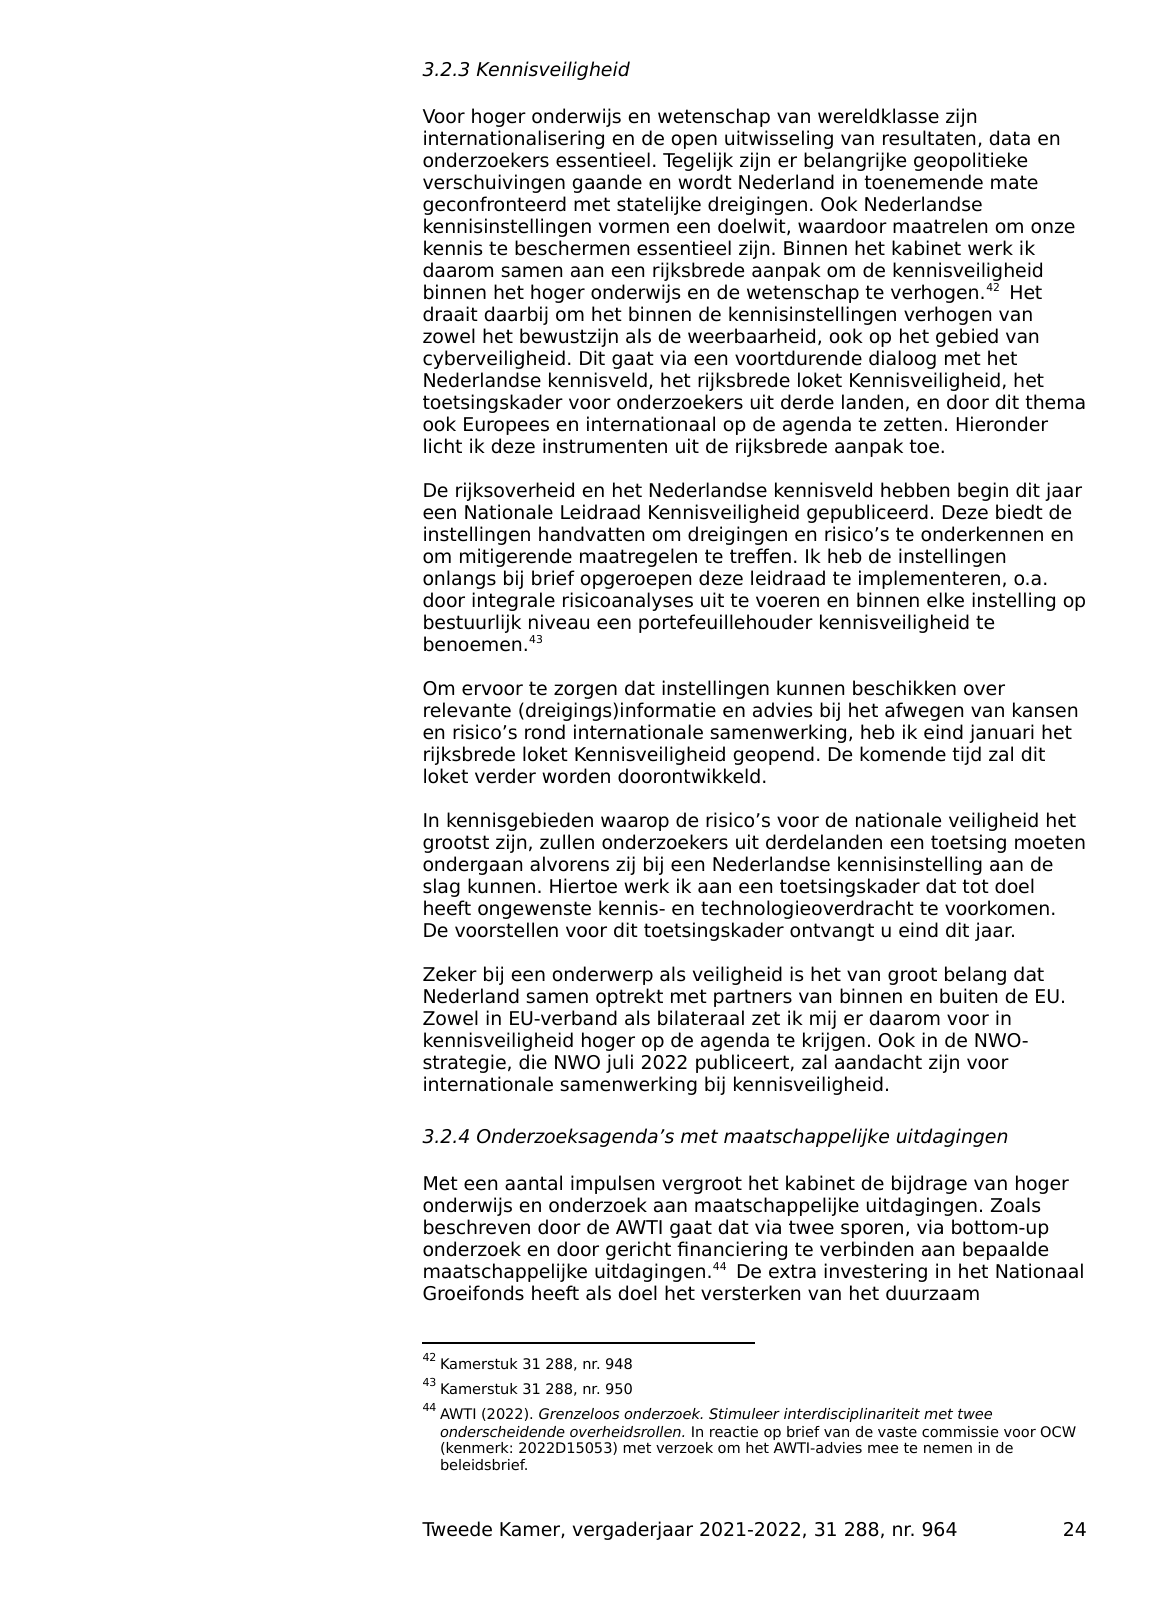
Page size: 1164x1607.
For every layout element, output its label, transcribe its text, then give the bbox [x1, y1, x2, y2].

text In kennisgebieden waarop de risico’s voor de nationale veiligheid het grootst zijn, zullen onderzoekers uit derdelanden een toetsing moeten ondergaan alvorens zij bij een Nederlandse kennisinstelling aan de slag kunnen. Hiertoe werk ik aan een toetsingskader dat tot doel heeft ongewenste kennis- en technologieoverdracht te voorkomen. De voorstellen voor dit toetsingskader ontvangt u eind dit jaar. [422, 810, 1087, 942]
subtitle 3.2.3 Kennisveiligheid [422, 59, 1087, 81]
text Om ervoor te zorgen dat instellingen kunnen beschikken over relevante (dreigings)informatie en advies bij het afwegen van kansen en risico’s rond internationale samenwerking, heb ik eind januari het rijksbrede loket Kennisveiligheid geopend. De komende tijd zal dit loket verder worden doorontwikkeld. [422, 678, 1087, 788]
text Voor hoger onderwijs en wetenschap van wereldklasse zijn internationalisering en de open uitwisseling van resultaten, data en onderzoekers essentieel. Tegelijk zijn er belangrijke geopolitieke verschuivingen gaande en wordt Nederland in toenemende mate geconfronteerd met statelijke dreigingen. Ook Nederlandse kennisinstellingen vormen een doelwit, waardoor maatrelen om onze kennis te beschermen essentieel zijn. Binnen het kabinet werk ik daarom samen aan een rijksbrede aanpak om de kennisveiligheid binnen het hoger onderwijs en de wetenschap te verhogen. Het draait daarbij om het binnen de kennisinstellingen verhogen van zowel het bewustzijn als de weerbaarheid, ook op het gebied van cyberveiligheid. Dit gaat via een voortdurende dialoog met het Nederlandse kennisveld, het rijksbrede loket Kennisveiligheid, het toetsingskader voor onderzoekers uit derde landen, en door dit thema ook Europees en internationaal op de agenda te zetten. Hieronder licht ik deze instrumenten uit de rijksbrede aanpak toe. [422, 106, 1087, 458]
text AWTI (2022). Grenzeloos onderzoek. Stimuleer interdisciplinariteit met twee onderscheidende overheidsrollen. In reactie op brief van de vaste commissie voor OCW (kenmerk: 2022D15053) met verzoek om het AWTI-advies mee te nemen in de beleidsbrief. [422, 1402, 1087, 1474]
text De rijksoverheid en het Nederlandse kennisveld hebben begin dit jaar een Nationale Leidraad Kennisveiligheid gepubliceerd. Deze biedt de instellingen handvatten om dreigingen en risico’s te onderkennen en om mitigerende maatregelen te treffen. Ik heb de instellingen onlangs bij brief opgeroepen deze leidraad te implementeren, o.a. door integrale risicoanalyses uit te voeren en binnen elke instelling op bestuurlijk niveau een portefeuillehouder kennisveiligheid te benoemen. [422, 480, 1087, 656]
text Kamerstuk 31 288, nr. 950 [422, 1377, 1087, 1399]
text Met een aantal impulsen vergroot het kabinet de bijdrage van hoger onderwijs en onderzoek aan maatschappelijke uitdagingen. Zoals beschreven door de AWTI gaat dat via twee sporen, via bottom-up onderzoek en door gericht financiering te verbinden aan bepaalde maatschappelijke uitdagingen. De extra investering in het Nationaal Groeifonds heeft als doel het versterken van het duurzaam [422, 1173, 1087, 1305]
text Zeker bij een onderwerp als veiligheid is het van groot belang dat Nederland samen optrekt met partners van binnen en buiten de EU. Zowel in EU-verband als bilateraal zet ik mij er daarom voor in kennisveiligheid hoger op de agenda te krijgen. Ook in de NWO-strategie, die NWO juli 2022 publiceert, zal aandacht zijn voor internationale samenwerking bij kennisveiligheid. [422, 964, 1087, 1096]
text Kamerstuk 31 288, nr. 948 [422, 1352, 1087, 1374]
subtitle 3.2.4 Onderzoeksagenda’s met maatschappelijke uitdagingen [422, 1126, 1087, 1148]
